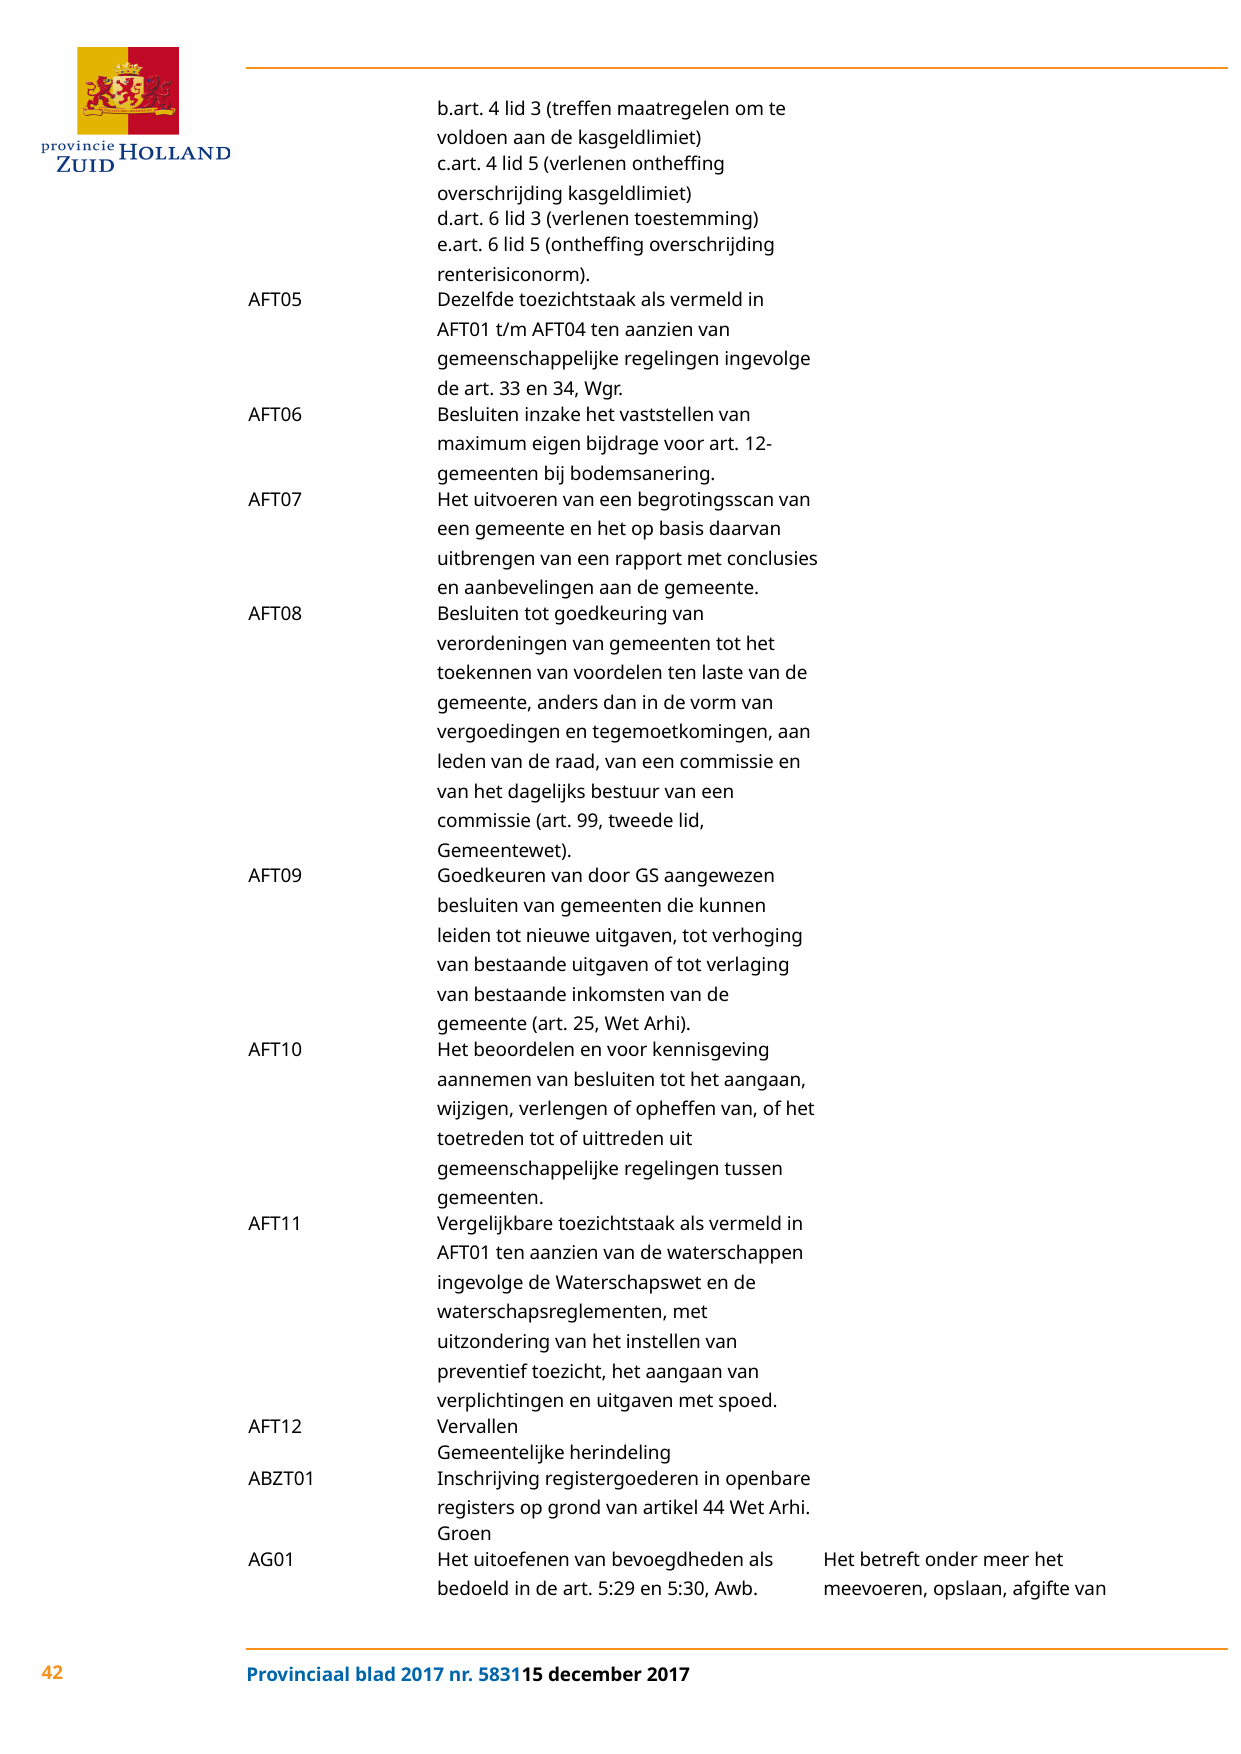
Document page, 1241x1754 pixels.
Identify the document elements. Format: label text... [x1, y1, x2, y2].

table_cell Inschrijving registergoederen in openbare registers op grond van artikel 44 Wet Arhi. [437, 1465, 823, 1520]
table_cell Vergelijkbare toezichtstaak als vermeld in AFT01 ten aanzien van de waterschappen ingevolge de Waterschapswet en de waterschapsreglementen, met uitzondering van het instellen van preventief toezicht, het aangaan van verplichtingen en uitgaven met spoed. [437, 1210, 823, 1413]
table_cell [823, 286, 1152, 401]
table_cell Gemeentelijke herindeling [437, 1439, 823, 1465]
table_cell [248, 1439, 437, 1465]
table_cell [823, 205, 1152, 231]
table_cell Besluiten tot goedkeuring van verordeningen van gemeenten tot het toekennen van voordelen ten laste van de gemeente, anders dan in de vorm van vergoedingen en tegemoetkomingen, aan leden van de raad, van een commissie en van het dagelijks bestuur van een commissie (art. 99, tweede lid, Gemeentewet). [437, 600, 823, 863]
table_cell Het uitoefenen van bevoegdheden als bedoeld in de art. 5:29 en 5:30, Awb. [437, 1546, 823, 1601]
table_cell Besluiten inzake het vaststellen van maximum eigen bijdrage voor art. 12-gemeenten bij bodemsanering. [437, 401, 823, 486]
table_cell [823, 401, 1152, 486]
table_cell AFT09 [248, 863, 437, 1036]
table_cell AFT11 [248, 1210, 437, 1413]
table_cell ABZT01 [248, 1465, 437, 1520]
table_cell [248, 95, 437, 150]
table_cell AG01 [248, 1546, 437, 1601]
table_cell Het beoordelen en voor kennisgeving aannemen van besluiten tot het aangaan, wijzigen, verlengen of opheffen van, of het toetreden tot of uittreden uit gemeenschappelijke regelingen tussen gemeenten. [437, 1036, 823, 1210]
table_cell [823, 1413, 1152, 1439]
table_cell [248, 150, 437, 205]
table_cell [823, 1439, 1152, 1465]
table_cell [823, 600, 1152, 863]
table_cell [823, 486, 1152, 600]
table_cell AFT06 [248, 401, 437, 486]
table_cell [823, 1520, 1152, 1546]
table_cell b.art. 4 lid 3 (treffen maatregelen om te voldoen aan de kasgeldlimiet) [437, 95, 823, 150]
table_cell c.art. 4 lid 5 (verlenen ontheffing overschrijding kasgeldlimiet) [437, 150, 823, 205]
table_cell AFT08 [248, 600, 437, 863]
table_cell [823, 231, 1152, 286]
table_cell [823, 150, 1152, 205]
table_cell Goedkeuren van door GS aangewezen besluiten van gemeenten die kunnen leiden tot nieuwe uitgaven, tot verhoging van bestaande uitgaven of tot verlaging van bestaande inkomsten van de gemeente (art. 25, Wet Arhi). [437, 863, 823, 1036]
table_cell AFT10 [248, 1036, 437, 1210]
table_cell AFT07 [248, 486, 437, 600]
table_cell Het uitvoeren van een begrotingsscan van een gemeente en het op basis daarvan uitbrengen van een rapport met conclusies en aanbevelingen aan de gemeente. [437, 486, 823, 600]
table_cell Dezelfde toezichtstaak als vermeld in AFT01 t/m AFT04 ten aanzien van gemeenschappelijke regelingen ingevolge de art. 33 en 34, Wgr. [437, 286, 823, 401]
table_cell Vervallen [437, 1413, 823, 1439]
table_cell [248, 231, 437, 286]
table_cell [823, 863, 1152, 1036]
table_cell Het betreft onder meer het meevoeren, opslaan, afgifte van [823, 1546, 1152, 1601]
picture [41, 47, 231, 172]
table_cell AFT05 [248, 286, 437, 401]
table_cell Groen [437, 1520, 823, 1546]
table_cell [248, 205, 437, 231]
table_cell [823, 1465, 1152, 1520]
table_cell d.art. 6 lid 3 (verlenen toestemming) [437, 205, 823, 231]
table_cell AFT12 [248, 1413, 437, 1439]
table_cell [823, 1210, 1152, 1413]
table_cell [823, 1036, 1152, 1210]
table_cell [823, 95, 1152, 150]
table_cell e.art. 6 lid 5 (ontheffing overschrijding renterisiconorm). [437, 231, 823, 286]
table_cell [248, 1520, 437, 1546]
